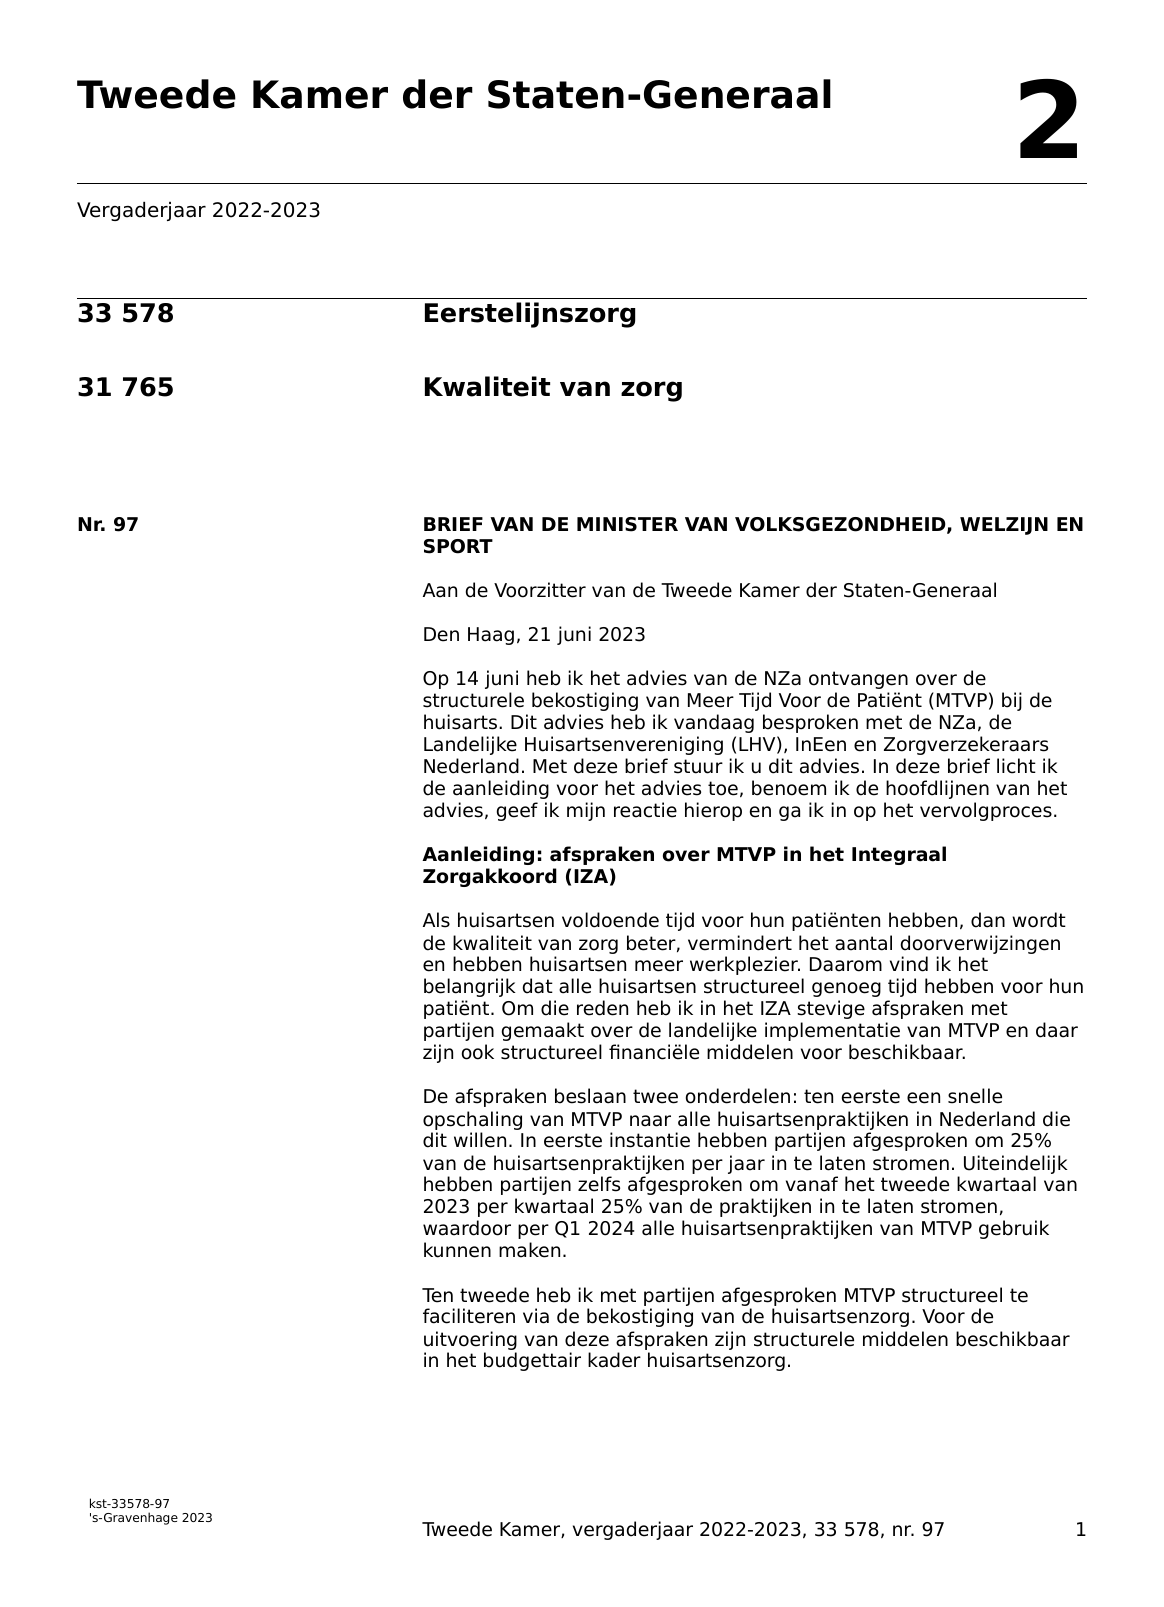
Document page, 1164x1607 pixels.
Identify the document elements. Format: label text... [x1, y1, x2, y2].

text 's-Gravenhage 2023 [88, 1511, 323, 1525]
text De afspraken beslaan twee onderdelen: ten eerste een snelle opschaling van MTVP naar alle huisartsenpraktijken in Nederland die dit willen. In eerste instantie hebben partijen afgesproken om 25% van de huisartsenpraktijken per jaar in te laten stromen. Uiteindelijk hebben partijen zelfs afgesproken om vanaf het tweede kwartaal van 2023 per kwartaal 25% van de praktijken in te laten stromen, waardoor per Q1 2024 alle huisartsenpraktijken van MTVP gebruik kunnen maken. [422, 1086, 1087, 1262]
subtitle Nr. 97 BRIEF VAN DE MINISTER VAN VOLKSGEZONDHEID, WELZIJN EN SPORT [77, 514, 1087, 558]
table_header Tweede Kamer der Staten-Generaal [77, 59, 886, 183]
subtitle 31 765 Kwaliteit van zorg [77, 373, 1087, 403]
subtitle Aanleiding: afspraken over MTVP in het Integraal Zorgakkoord (IZA) [422, 844, 1087, 888]
table_header 2 [886, 59, 1087, 183]
text kst-33578-97 [88, 1497, 323, 1511]
text Den Haag, 21 juni 2023 [422, 624, 1087, 646]
text Als huisartsen voldoende tijd voor hun patiënten hebben, dan wordt de kwaliteit van zorg beter, vermindert het aantal doorverwijzingen en hebben huisartsen meer werkplezier. Daarom vind ik het belangrijk dat alle huisartsen structureel genoeg tijd hebben voor hun patiënt. Om die reden heb ik in het IZA stevige afspraken met partijen gemaakt over de landelijke implementatie van MTVP en daar zijn ook structureel financiële middelen voor beschikbaar. [422, 910, 1087, 1064]
text Aan de Voorzitter van de Tweede Kamer der Staten-Generaal [422, 580, 1087, 602]
subtitle 33 578 Eerstelijnszorg [77, 299, 1087, 329]
text Ten tweede heb ik met partijen afgesproken MTVP structureel te faciliteren via de bekostiging van de huisartsenzorg. Voor de uitvoering van deze afspraken zijn structurele middelen beschikbaar in het budgettair kader huisartsenzorg. [422, 1284, 1087, 1372]
text Op 14 juni heb ik het advies van de NZa ontvangen over de structurele bekostiging van Meer Tijd Voor de Patiënt (MTVP) bij de huisarts. Dit advies heb ik vandaag besproken met de NZa, de Landelijke Huisartsenvereniging (LHV), InEen en Zorgverzekeraars Nederland. Met deze brief stuur ik u dit advies. In deze brief licht ik de aanleiding voor het advies toe, benoem ik de hoofdlijnen van het advies, geef ik mijn reactie hierop en ga ik in op het vervolgproces. [422, 668, 1087, 822]
table_cell Vergaderjaar 2022-2023 [77, 184, 1087, 298]
